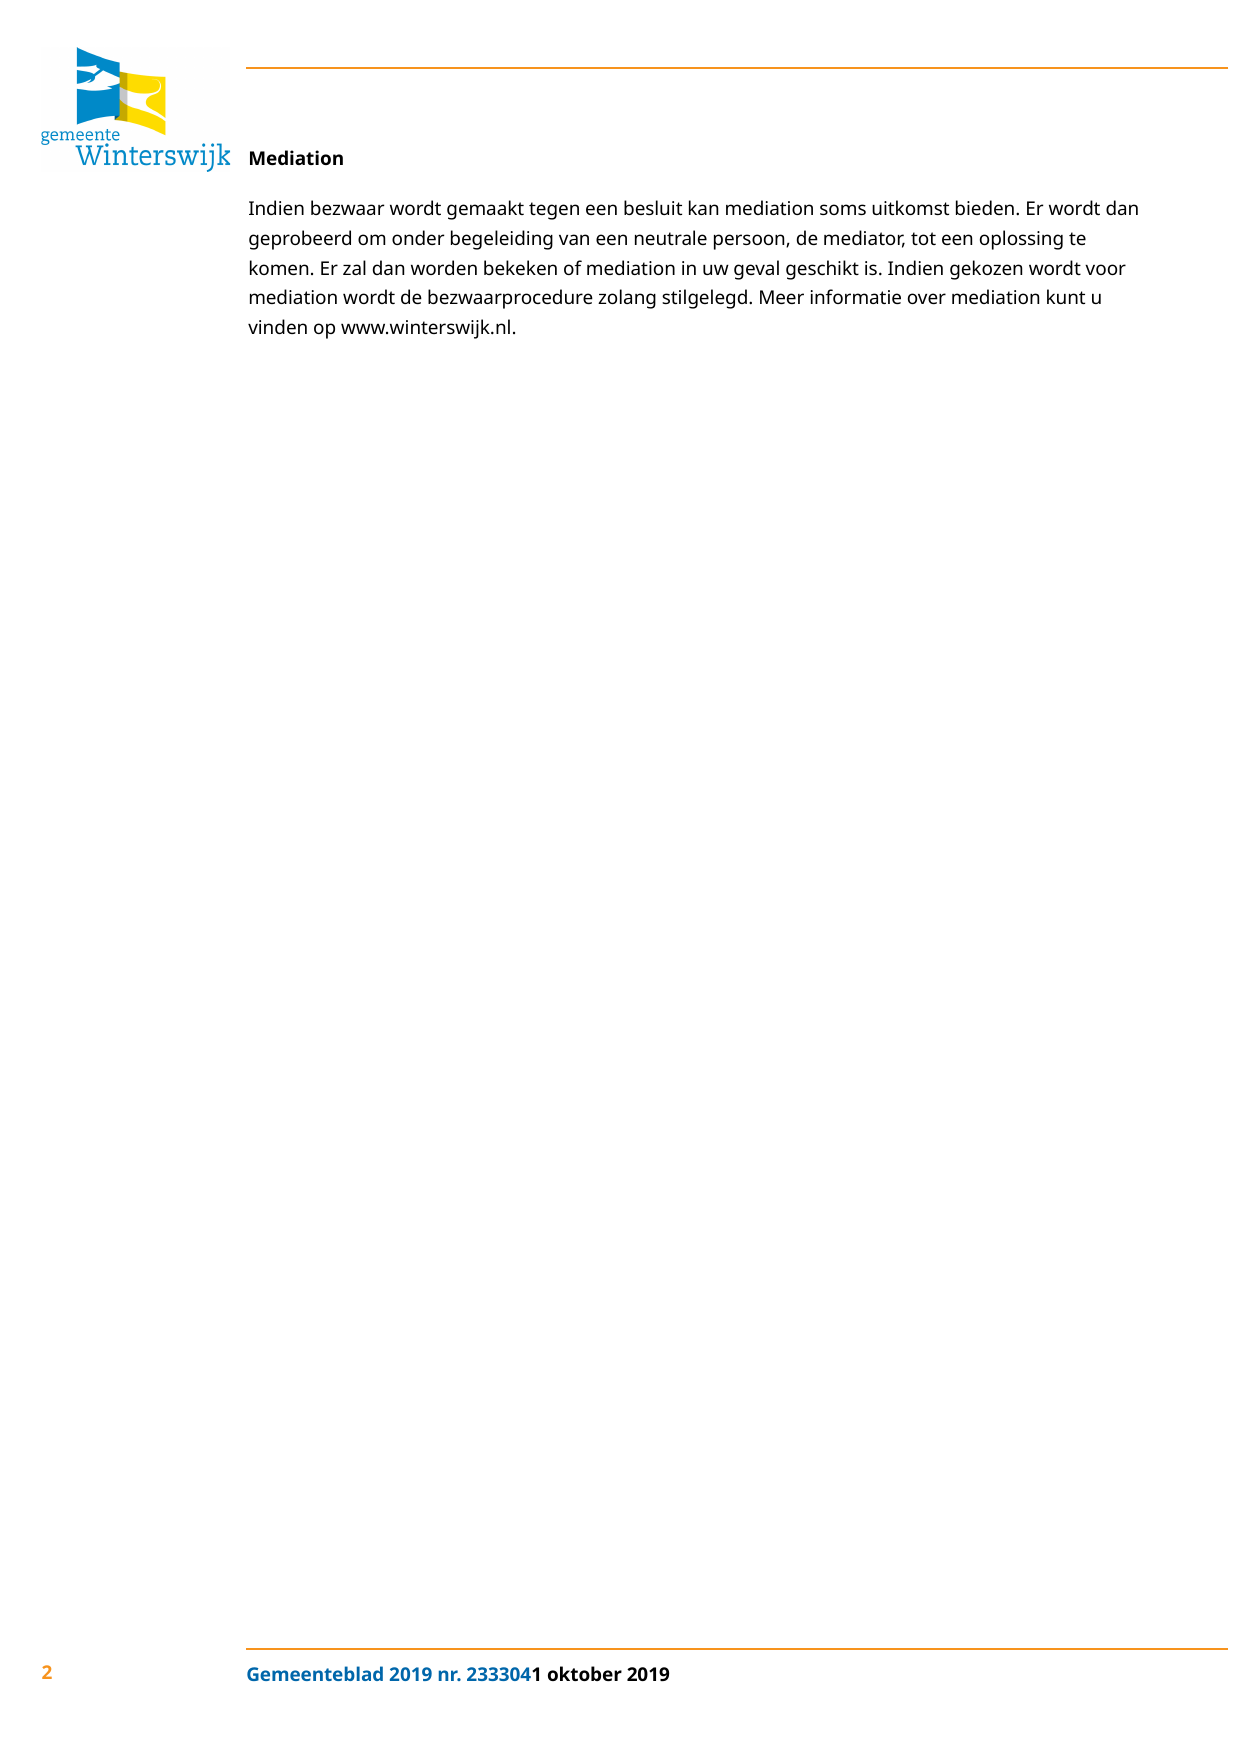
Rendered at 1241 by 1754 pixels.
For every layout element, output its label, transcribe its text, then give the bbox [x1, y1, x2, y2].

text Indien bezwaar wordt gemaakt tegen een besluit kan mediation soms uitkomst bieden. Er wordt dan geprobeerd om onder begeleiding van een neutrale persoon, de mediator, tot een oplossing te komen. Er zal dan worden bekeken of mediation in uw geval geschikt is. Indien gekozen wordt voor mediation wordt de bezwaarprocedure zolang stilgelegd. Meer informatie over mediation kunt u vinden op www.winterswijk.nl. [248, 196, 1152, 340]
text Mediation [248, 145, 1152, 171]
picture [41, 47, 231, 172]
picture [225, 153, 231, 162]
